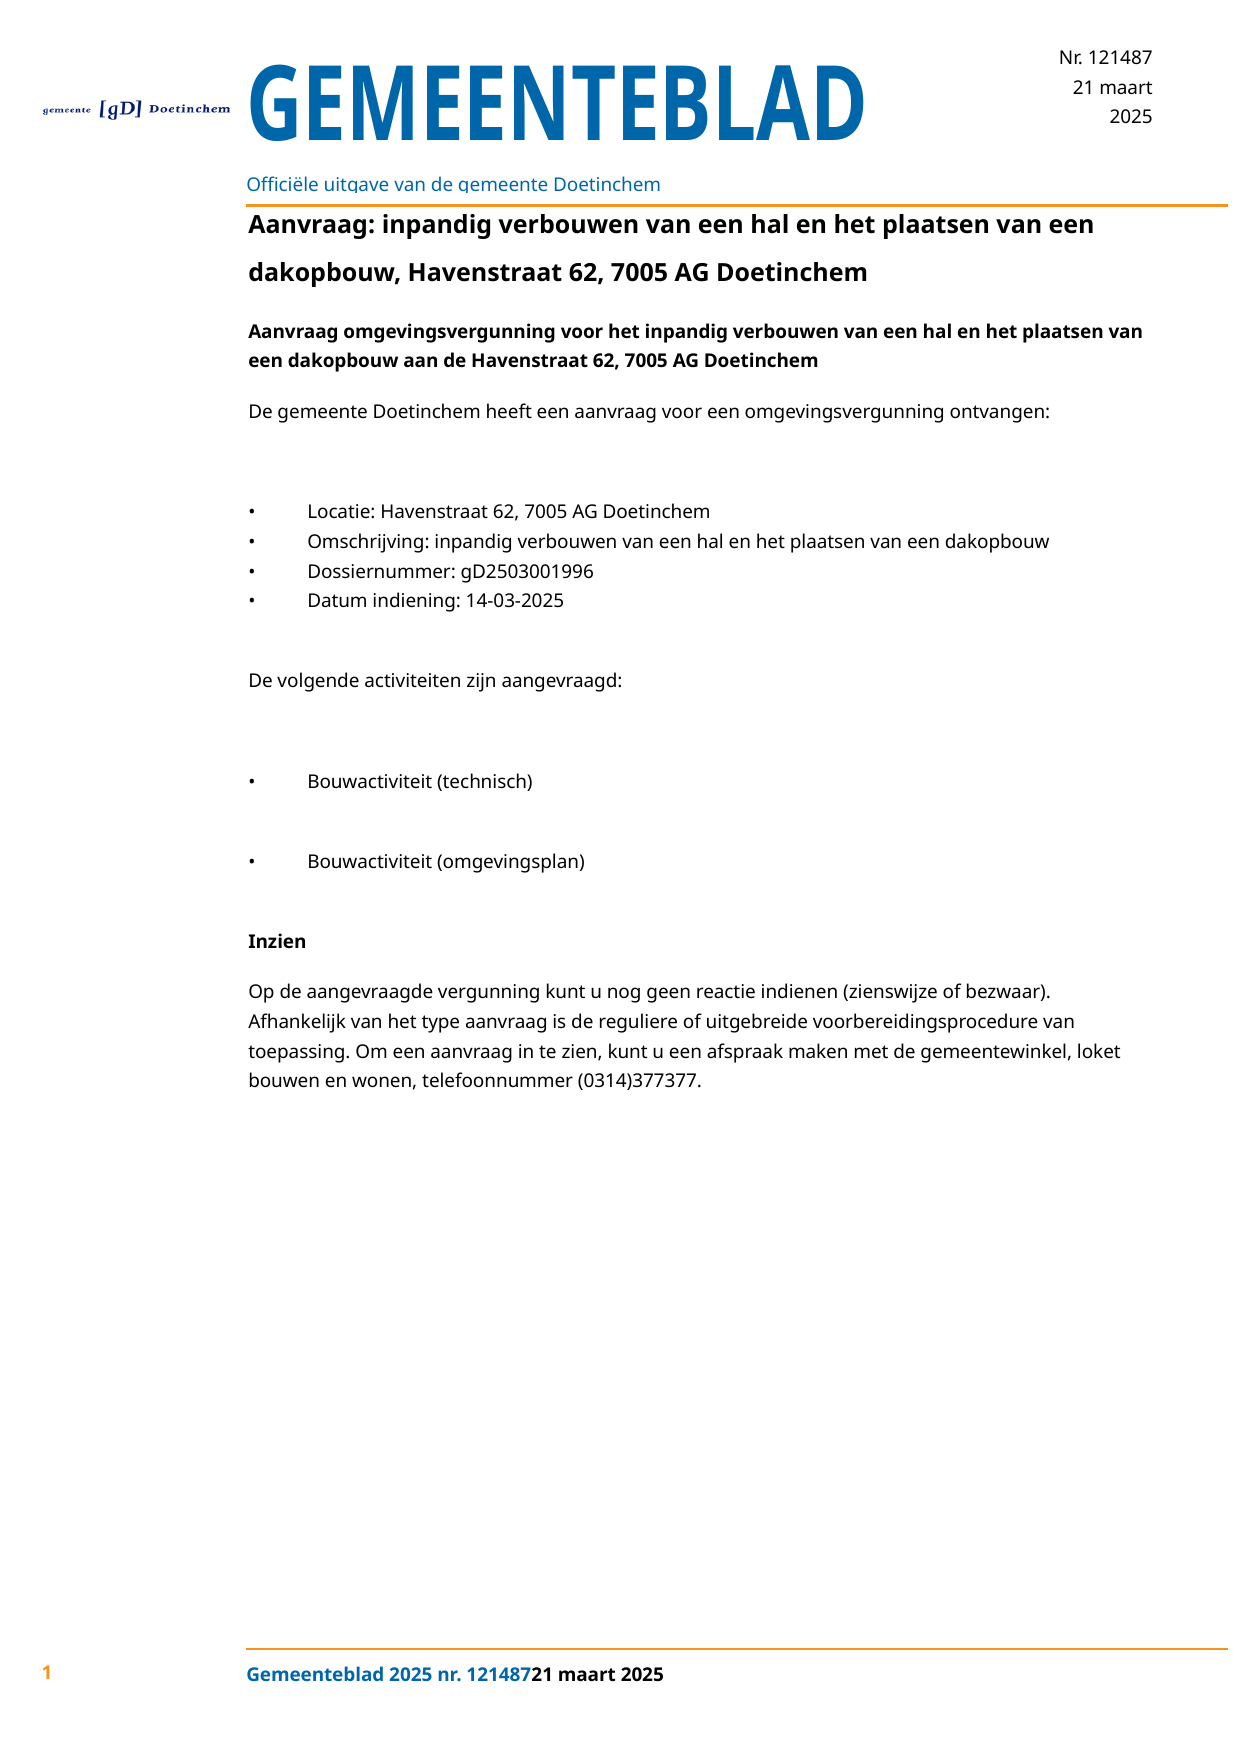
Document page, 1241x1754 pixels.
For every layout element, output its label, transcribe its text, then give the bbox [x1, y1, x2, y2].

list Datum indiening: 14-03-2025 [248, 587, 1152, 613]
list Locatie: Havenstraat 62, 7005 AG Doetinchem [248, 499, 1152, 524]
text Aanvraag omgevingsvergunning voor het inpandig verbouwen van een hal en het plaatsen van een dakopbouw aan de Havenstraat 62, 7005 AG Doetinchem [248, 318, 1152, 373]
list Omschrijving: inpandig verbouwen van een hal en het plaatsen van een dakopbouw [248, 528, 1152, 554]
text Op de aangevraagde vergunning kunt u nog geen reactie indienen (zienswijze of bezwaar). Afhankelijk van het type aanvraag is de reguliere of uitgebreide voorbereidingsprocedure van toepassing. Om een aanvraag in te zien, kunt u een afspraak maken met de gemeentewinkel, loket bouwen en wonen, telefoonnummer (0314)377377. [248, 979, 1152, 1093]
list Bouwactiviteit (technisch) [248, 768, 1152, 794]
list Dossiernummer: gD2503001996 [248, 558, 1152, 584]
picture [41, 47, 231, 172]
text Aanvraag: inpandig verbouwen van een hal en het plaatsen van een dakopbouw, Havenstraat 62, 7005 AG Doetinchem [248, 207, 1152, 288]
list Bouwactiviteit (omgevingsplan) [248, 848, 1152, 874]
text De volgende activiteiten zijn aangevraagd: [248, 667, 1152, 693]
text Inzien [248, 928, 1152, 954]
text De gemeente Doetinchem heeft een aanvraag voor een omgevingsvergunning ontvangen: [248, 398, 1152, 424]
